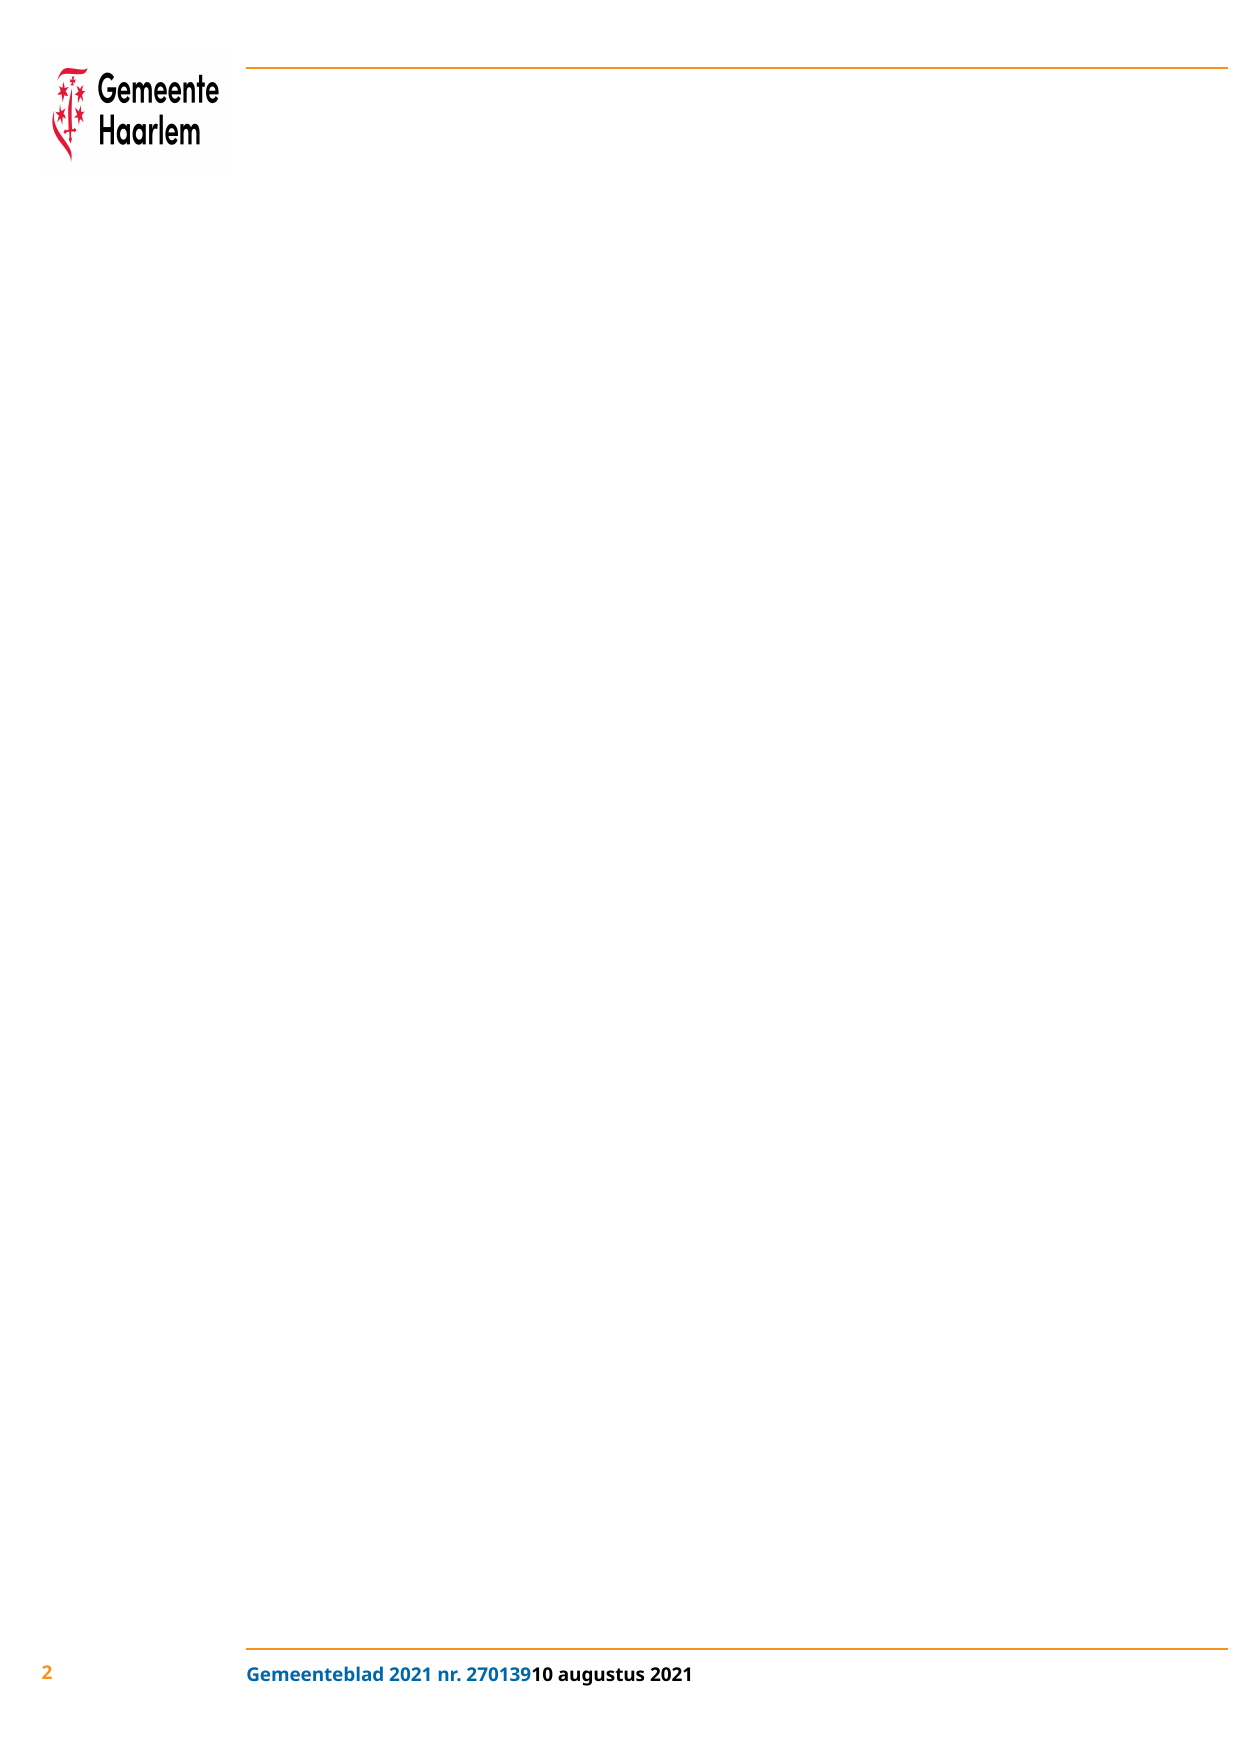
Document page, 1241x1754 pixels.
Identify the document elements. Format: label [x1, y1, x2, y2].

picture [41, 47, 231, 172]
